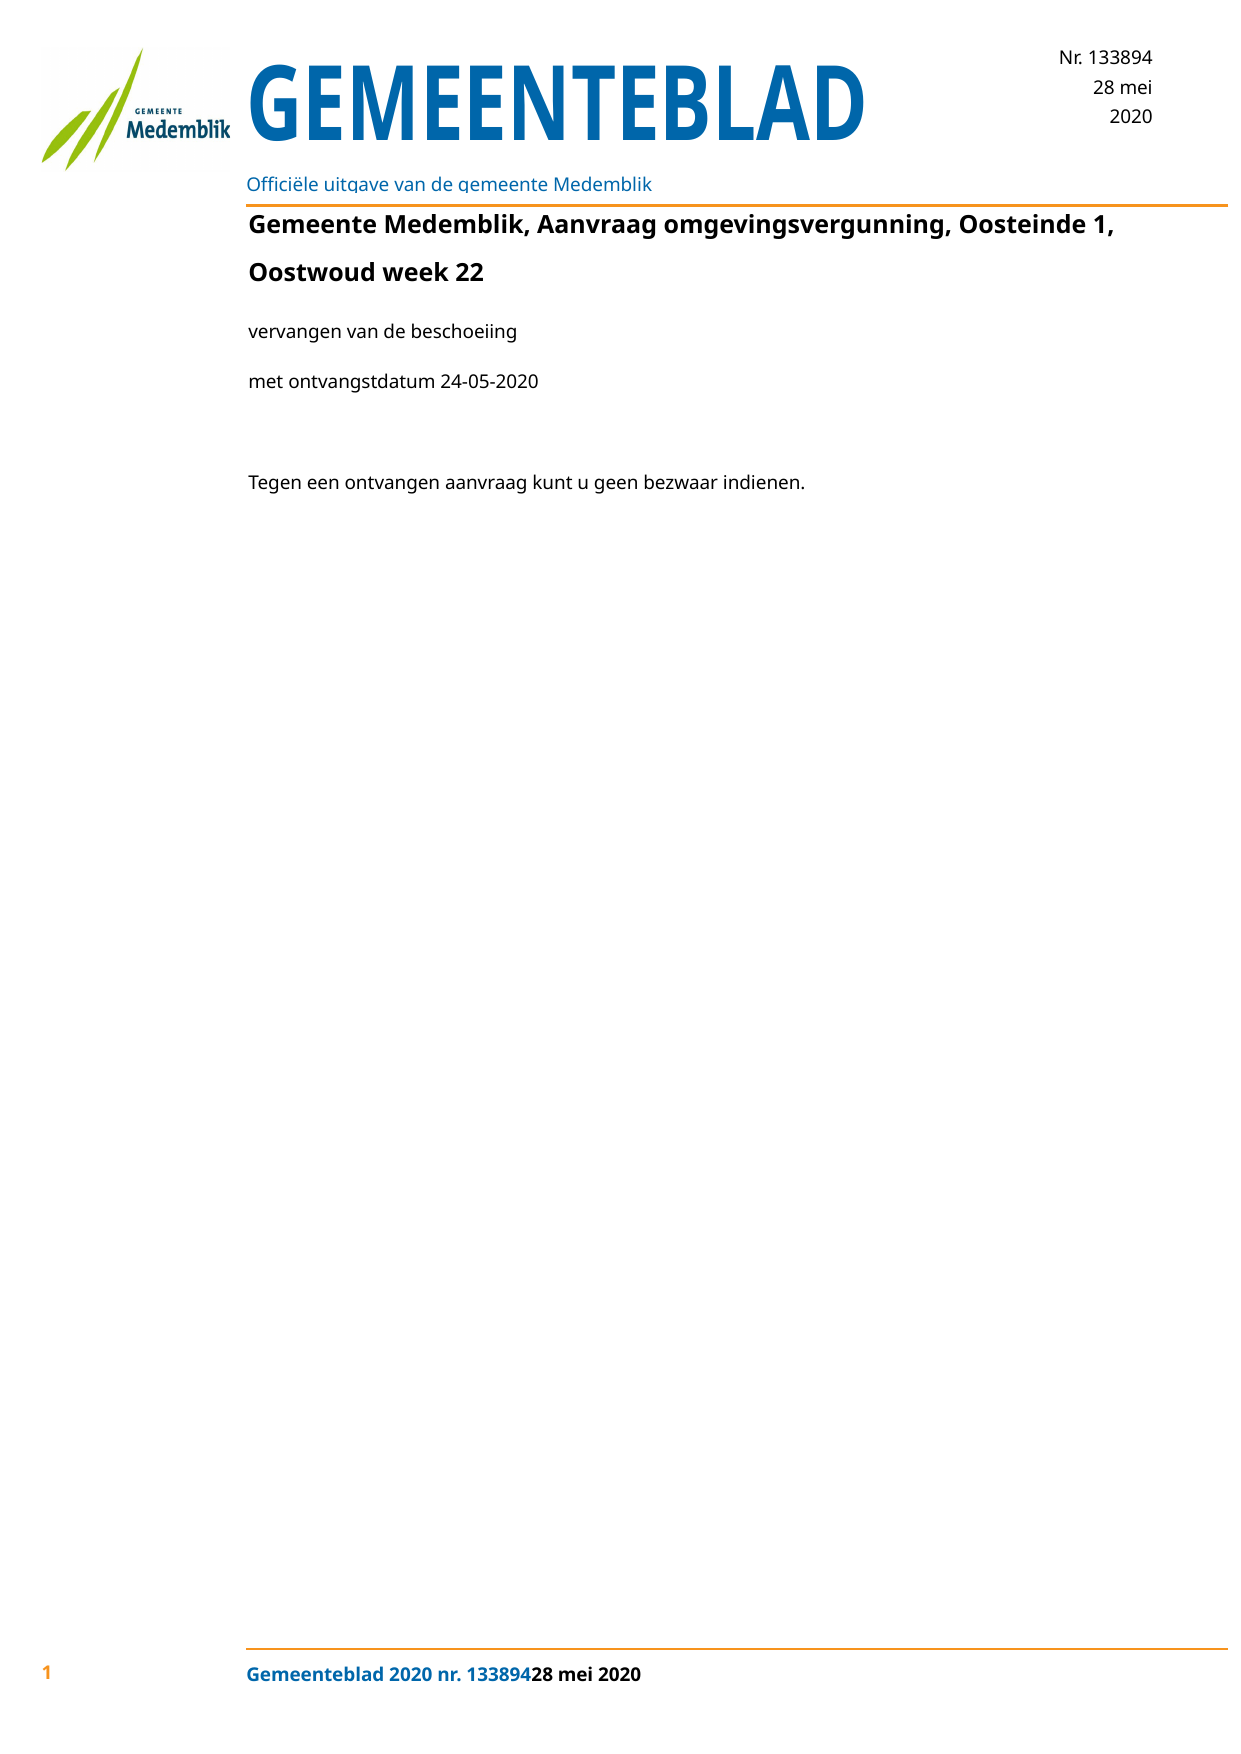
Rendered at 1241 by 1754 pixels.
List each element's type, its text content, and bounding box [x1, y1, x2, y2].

text Tegen een ontvangen aanvraag kunt u geen bezwaar indienen. [248, 469, 1152, 495]
text Gemeente Medemblik, Aanvraag omgevingsvergunning, Oosteinde 1, Oostwoud week 22 [248, 207, 1152, 288]
text vervangen van de beschoeiing [248, 318, 1152, 344]
picture [41, 47, 231, 172]
text met ontvangstdatum 24-05-2020 [248, 368, 1152, 394]
